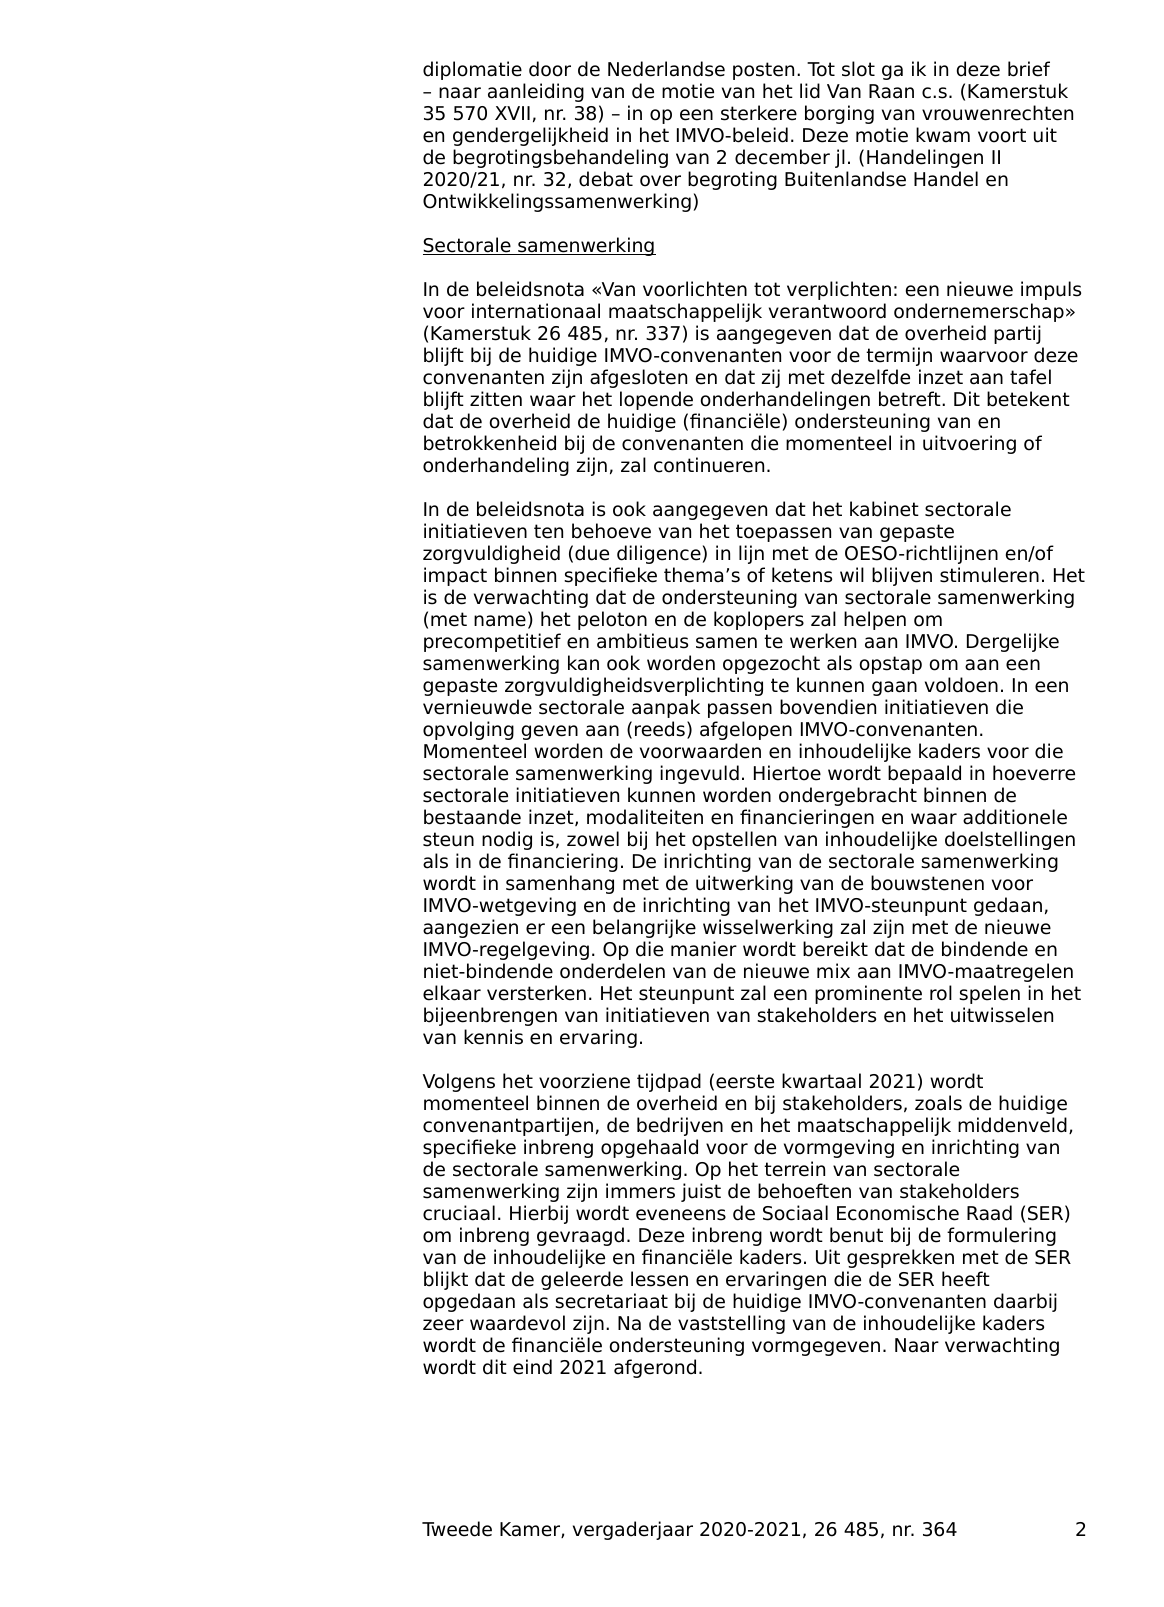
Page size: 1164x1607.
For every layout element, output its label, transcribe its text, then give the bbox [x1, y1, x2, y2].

text In de beleidsnota «Van voorlichten tot verplichten: een nieuwe impuls voor internationaal maatschappelijk verantwoord ondernemerschap» (Kamerstuk 26 485, nr. 337) is aangegeven dat de overheid partij blijft bij de huidige IMVO-convenanten voor de termijn waarvoor deze convenanten zijn afgesloten en dat zij met dezelfde inzet aan tafel blijft zitten waar het lopende onderhandelingen betreft. Dit betekent dat de overheid de huidige (financiële) ondersteuning van en betrokkenheid bij de convenanten die momenteel in uitvoering of onderhandeling zijn, zal continueren. [422, 279, 1087, 477]
text diplomatie door de Nederlandse posten. Tot slot ga ik in deze brief – naar aanleiding van de motie van het lid Van Raan c.s. (Kamerstuk 35 570 XVII, nr. 38) – in op een sterkere borging van vrouwenrechten en gendergelijkheid in het IMVO-beleid. Deze motie kwam voort uit de begrotingsbehandeling van 2 december jl. (Handelingen II 2020/21, nr. 32, debat over begroting Buitenlandse Handel en Ontwikkelingssamenwerking) [422, 59, 1087, 213]
text Volgens het voorziene tijdpad (eerste kwartaal 2021) wordt momenteel binnen de overheid en bij stakeholders, zoals de huidige convenantpartijen, de bedrijven en het maatschappelijk middenveld, specifieke inbreng opgehaald voor de vormgeving en inrichting van de sectorale samenwerking. Op het terrein van sectorale samenwerking zijn immers juist de behoeften van stakeholders cruciaal. Hierbij wordt eveneens de Sociaal Economische Raad (SER) om inbreng gevraagd. Deze inbreng wordt benut bij de formulering van de inhoudelijke en financiële kaders. Uit gesprekken met de SER blijkt dat de geleerde lessen en ervaringen die de SER heeft opgedaan als secretariaat bij de huidige IMVO-convenanten daarbij zeer waardevol zijn. Na de vaststelling van de inhoudelijke kaders wordt de financiële ondersteuning vormgegeven. Naar verwachting wordt dit eind 2021 afgerond. [422, 1071, 1087, 1379]
subtitle Sectorale samenwerking [422, 235, 1087, 257]
text In de beleidsnota is ook aangegeven dat het kabinet sectorale initiatieven ten behoeve van het toepassen van gepaste zorgvuldigheid (due diligence) in lijn met de OESO-richtlijnen en/of impact binnen specifieke thema’s of ketens wil blijven stimuleren. Het is de verwachting dat de ondersteuning van sectorale samenwerking (met name) het peloton en de koplopers zal helpen om precompetitief en ambitieus samen te werken aan IMVO. Dergelijke samenwerking kan ook worden opgezocht als opstap om aan een gepaste zorgvuldigheidsverplichting te kunnen gaan voldoen. In een vernieuwde sectorale aanpak passen bovendien initiatieven die opvolging geven aan (reeds) afgelopen IMVO-convenanten. Momenteel worden de voorwaarden en inhoudelijke kaders voor die sectorale samenwerking ingevuld. Hiertoe wordt bepaald in hoeverre sectorale initiatieven kunnen worden ondergebracht binnen de bestaande inzet, modaliteiten en financieringen en waar additionele steun nodig is, zowel bij het opstellen van inhoudelijke doelstellingen als in de financiering. De inrichting van de sectorale samenwerking wordt in samenhang met de uitwerking van de bouwstenen voor IMVO-wetgeving en de inrichting van het IMVO-steunpunt gedaan, aangezien er een belangrijke wisselwerking zal zijn met de nieuwe IMVO-regelgeving. Op die manier wordt bereikt dat de bindende en niet-bindende onderdelen van de nieuwe mix aan IMVO-maatregelen elkaar versterken. Het steunpunt zal een prominente rol spelen in het bijeenbrengen van initiatieven van stakeholders en het uitwisselen van kennis en ervaring. [422, 499, 1087, 1049]
